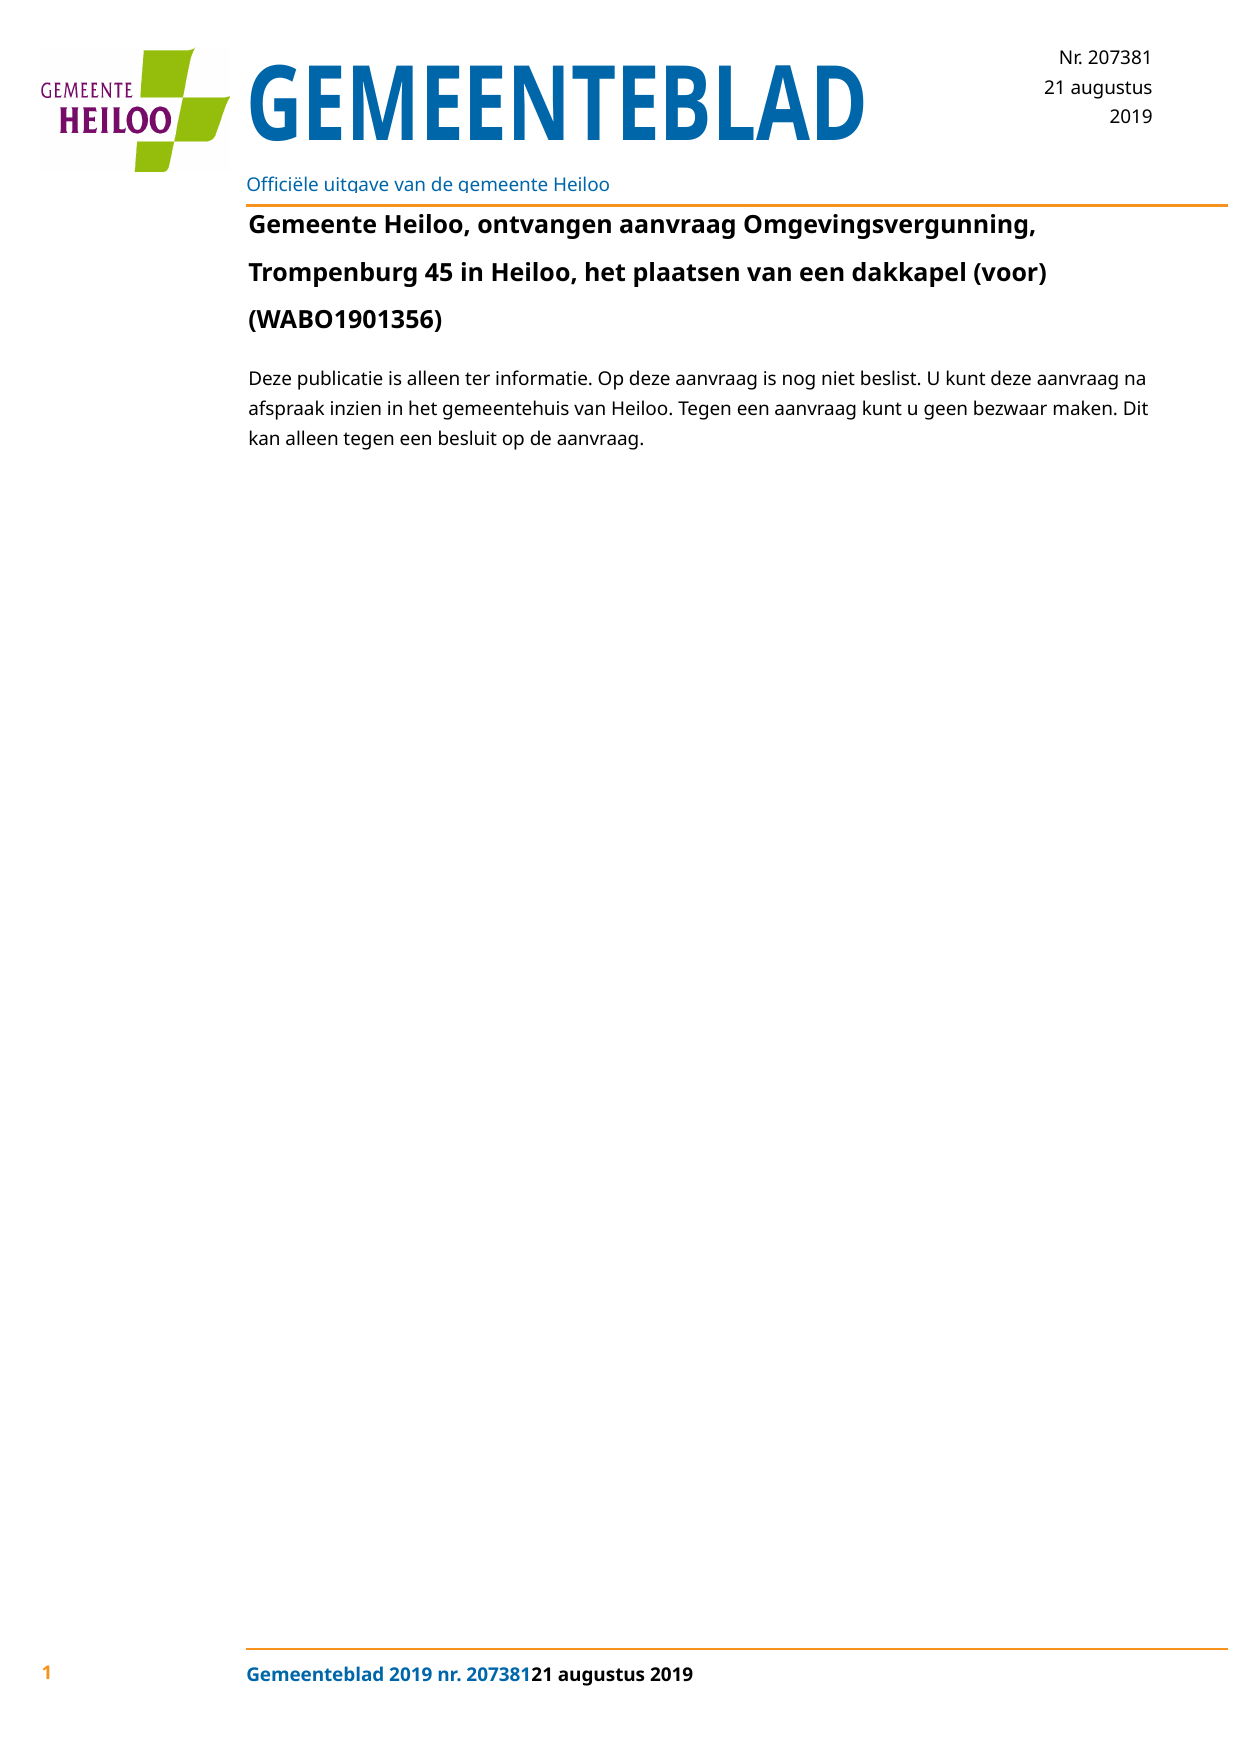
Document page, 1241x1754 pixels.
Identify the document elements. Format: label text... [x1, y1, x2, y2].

picture [41, 47, 231, 172]
text Deze publicatie is alleen ter informatie. Op deze aanvraag is nog niet beslist. U kunt deze aanvraag na afspraak inzien in het gemeentehuis van Heiloo. Tegen een aanvraag kunt u geen bezwaar maken. Dit kan alleen tegen een besluit op de aanvraag. [248, 366, 1152, 450]
text Gemeente Heiloo, ontvangen aanvraag Omgevingsvergunning, Trompenburg 45 in Heiloo, het plaatsen van een dakkapel (voor) (WABO1901356) [248, 207, 1152, 336]
